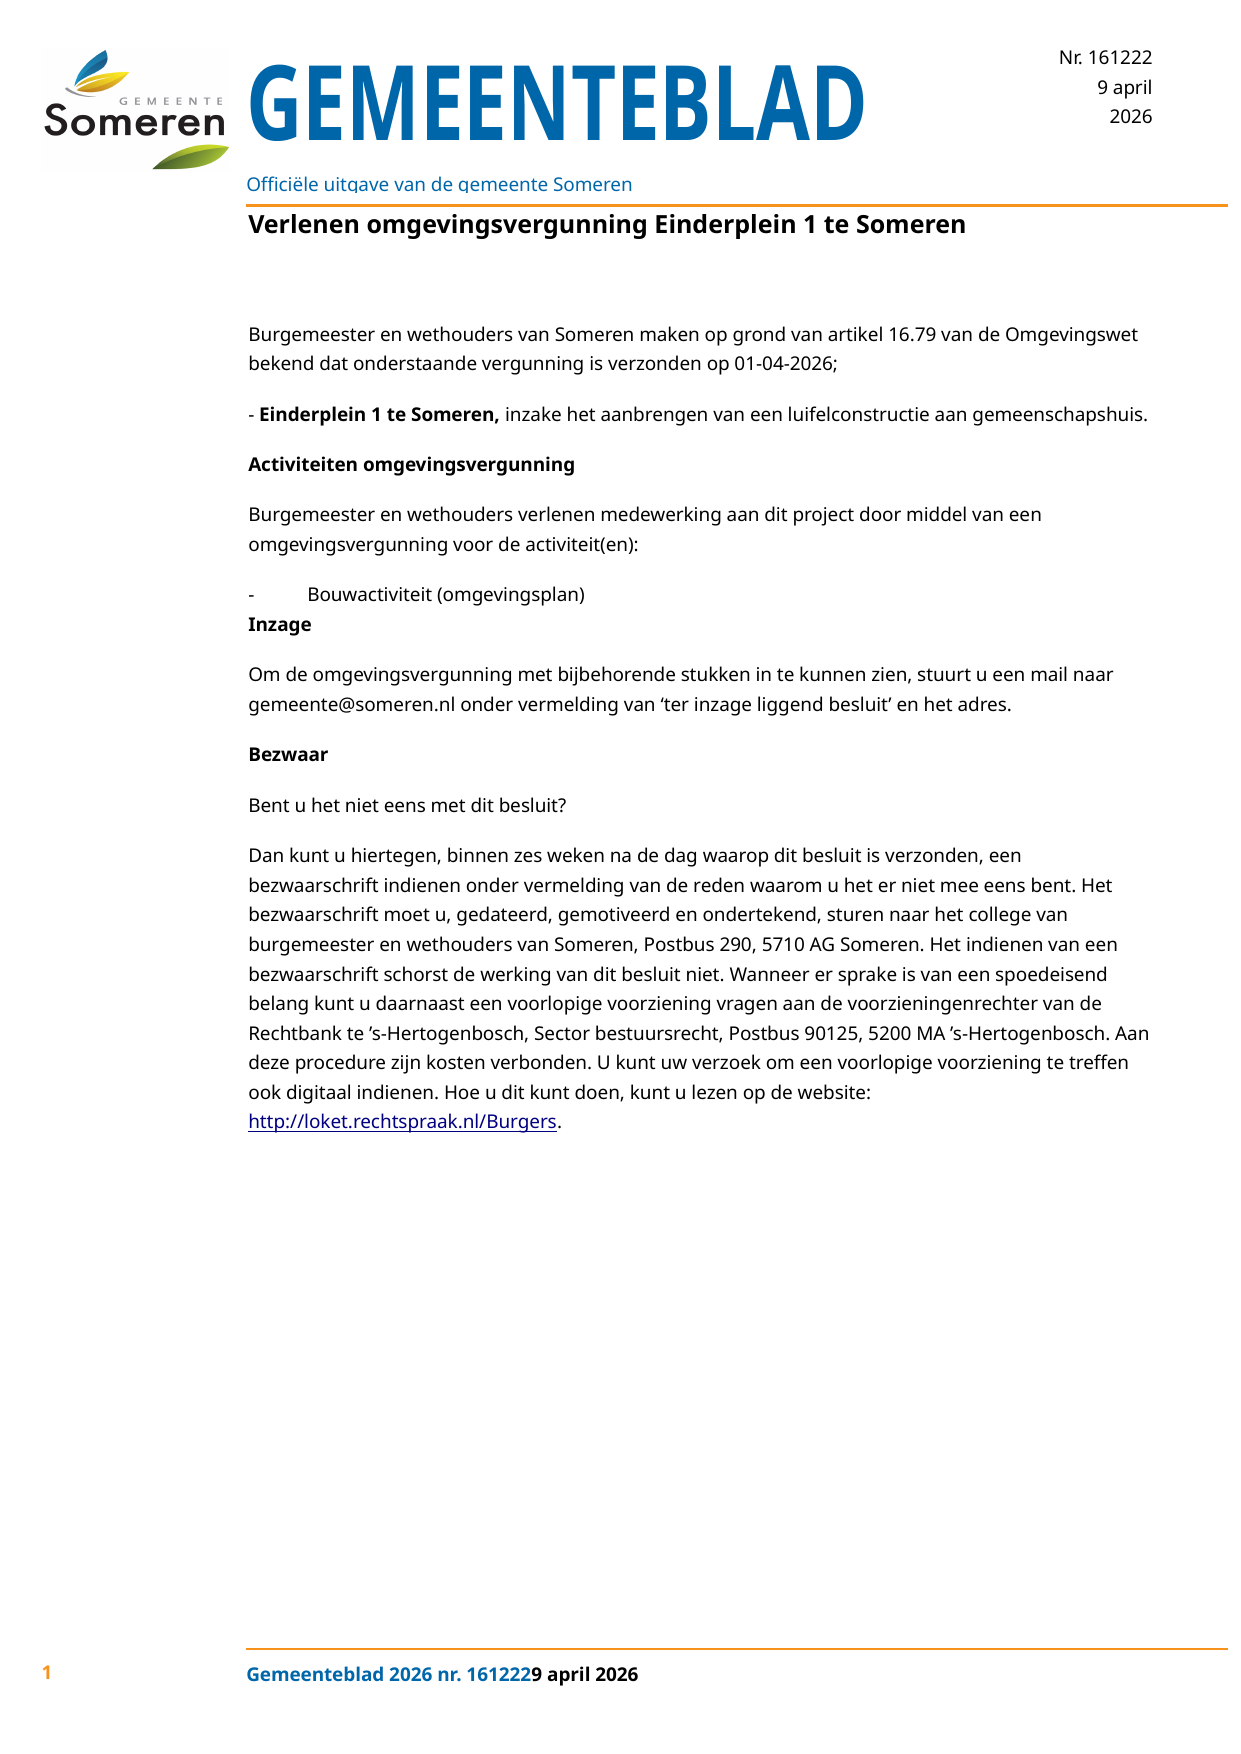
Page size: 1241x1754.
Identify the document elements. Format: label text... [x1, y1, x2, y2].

text Burgemeester en wethouders van Someren maken op grond van artikel 16.79 van de Omgevingswet bekend dat onderstaande vergunning is verzonden op 01-04-2026; [248, 321, 1152, 376]
text Verlenen omgevingsvergunning Einderplein 1 te Someren [248, 207, 1152, 241]
text Bent u het niet eens met dit besluit? [248, 792, 1152, 818]
text Om de omgevingsvergunning met bijbehorende stukken in te kunnen zien, stuurt u een mail naar gemeente@someren.nl onder vermelding van ‘ter inzage liggend besluit’ en het adres. [248, 662, 1152, 717]
text Bezwaar [248, 742, 1152, 767]
text Burgemeester en wethouders verlenen medewerking aan dit project door middel van een omgevingsvergunning voor de activiteit(en): [248, 502, 1152, 557]
text Dan kunt u hiertegen, binnen zes weken na de dag waarop dit besluit is verzonden, een bezwaarschrift indienen onder vermelding van de reden waarom u het er niet mee eens bent. Het bezwaarschrift moet u, gedateerd, gemotiveerd en ondertekend, sturen naar het college van burgemeester en wethouders van Someren, Postbus 290, 5710 AG Someren. Het indienen van een bezwaarschrift schorst de werking van dit besluit niet. Wanneer er sprake is van een spoedeisend belang kunt u daarnaast een voorlopige voorziening vragen aan de voorzieningenrechter van de Rechtbank te ’s-Hertogenbosch, Sector bestuursrecht, Postbus 90125, 5200 MA ’s-Hertogenbosch. Aan deze procedure zijn kosten verbonden. U kunt uw verzoek om een voorlopige voorziening te treffen ook digitaal indienen. Hoe u dit kunt doen, kunt u lezen op de website: http://loket.rechtspraak.nl/Burgers. [248, 842, 1152, 1134]
picture [41, 47, 231, 172]
text - Einderplein 1 te Someren, inzake het aanbrengen van een luifelconstructie aan gemeenschapshuis. [248, 401, 1152, 426]
list Bouwactiviteit (omgevingsplan) [248, 582, 1152, 607]
text Activiteiten omgevingsvergunning [248, 451, 1152, 477]
text Inzage [248, 611, 1152, 637]
